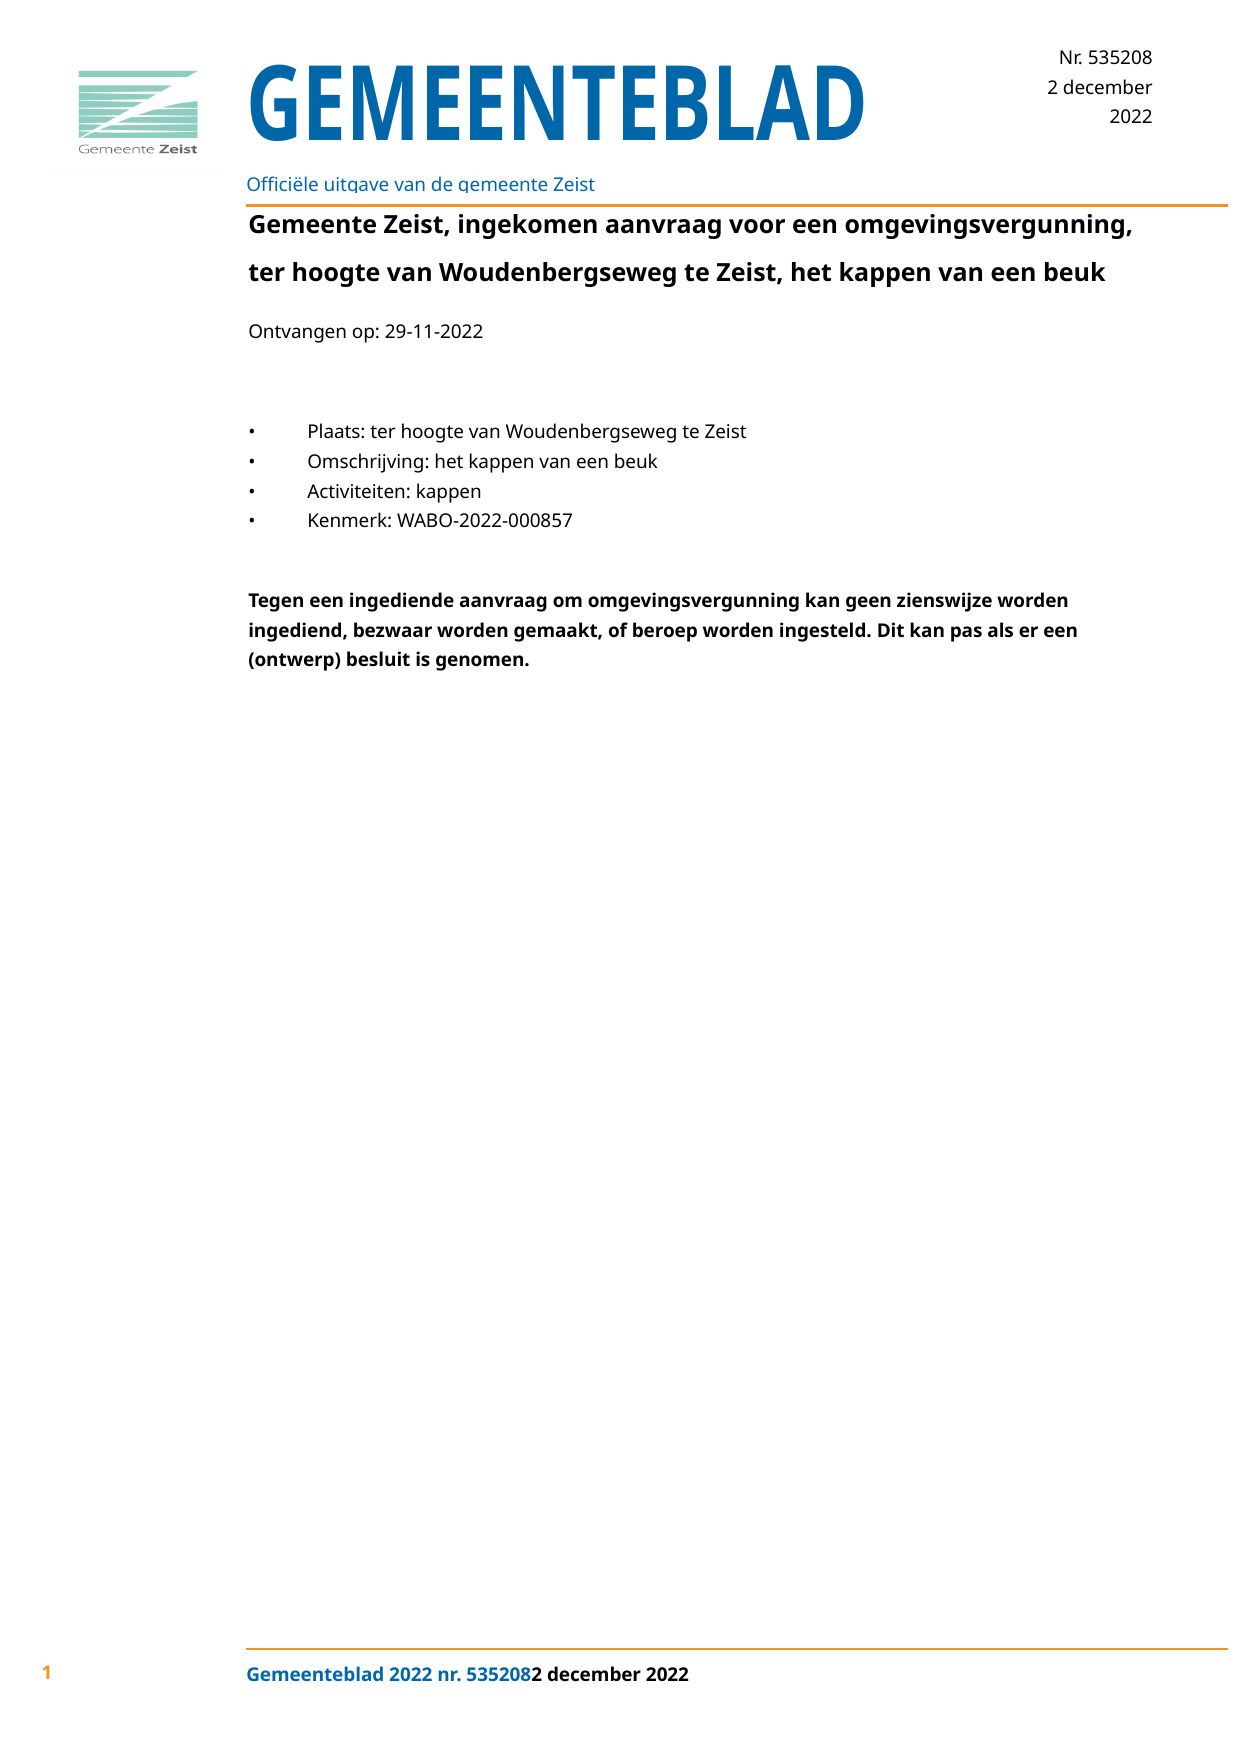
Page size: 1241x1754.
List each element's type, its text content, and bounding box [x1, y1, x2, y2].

list Kenmerk: WABO-2022-000857 [248, 507, 1152, 533]
text Gemeente Zeist, ingekomen aanvraag voor een omgevingsvergunning, ter hoogte van Woudenbergseweg te Zeist, het kappen van een beuk [248, 207, 1152, 288]
text Ontvangen op: 29-11-2022 [248, 318, 1152, 344]
text Tegen een ingediende aanvraag om omgevingsvergunning kan geen zienswijze worden ingediend, bezwaar worden gemaakt, of beroep worden ingesteld. Dit kan pas als er een (ontwerp) besluit is genomen. [248, 587, 1152, 672]
list Plaats: ter hoogte van Woudenbergseweg te Zeist [248, 419, 1152, 444]
list Omschrijving: het kappen van een beuk [248, 448, 1152, 474]
picture [41, 47, 231, 172]
list Activiteiten: kappen [248, 478, 1152, 504]
